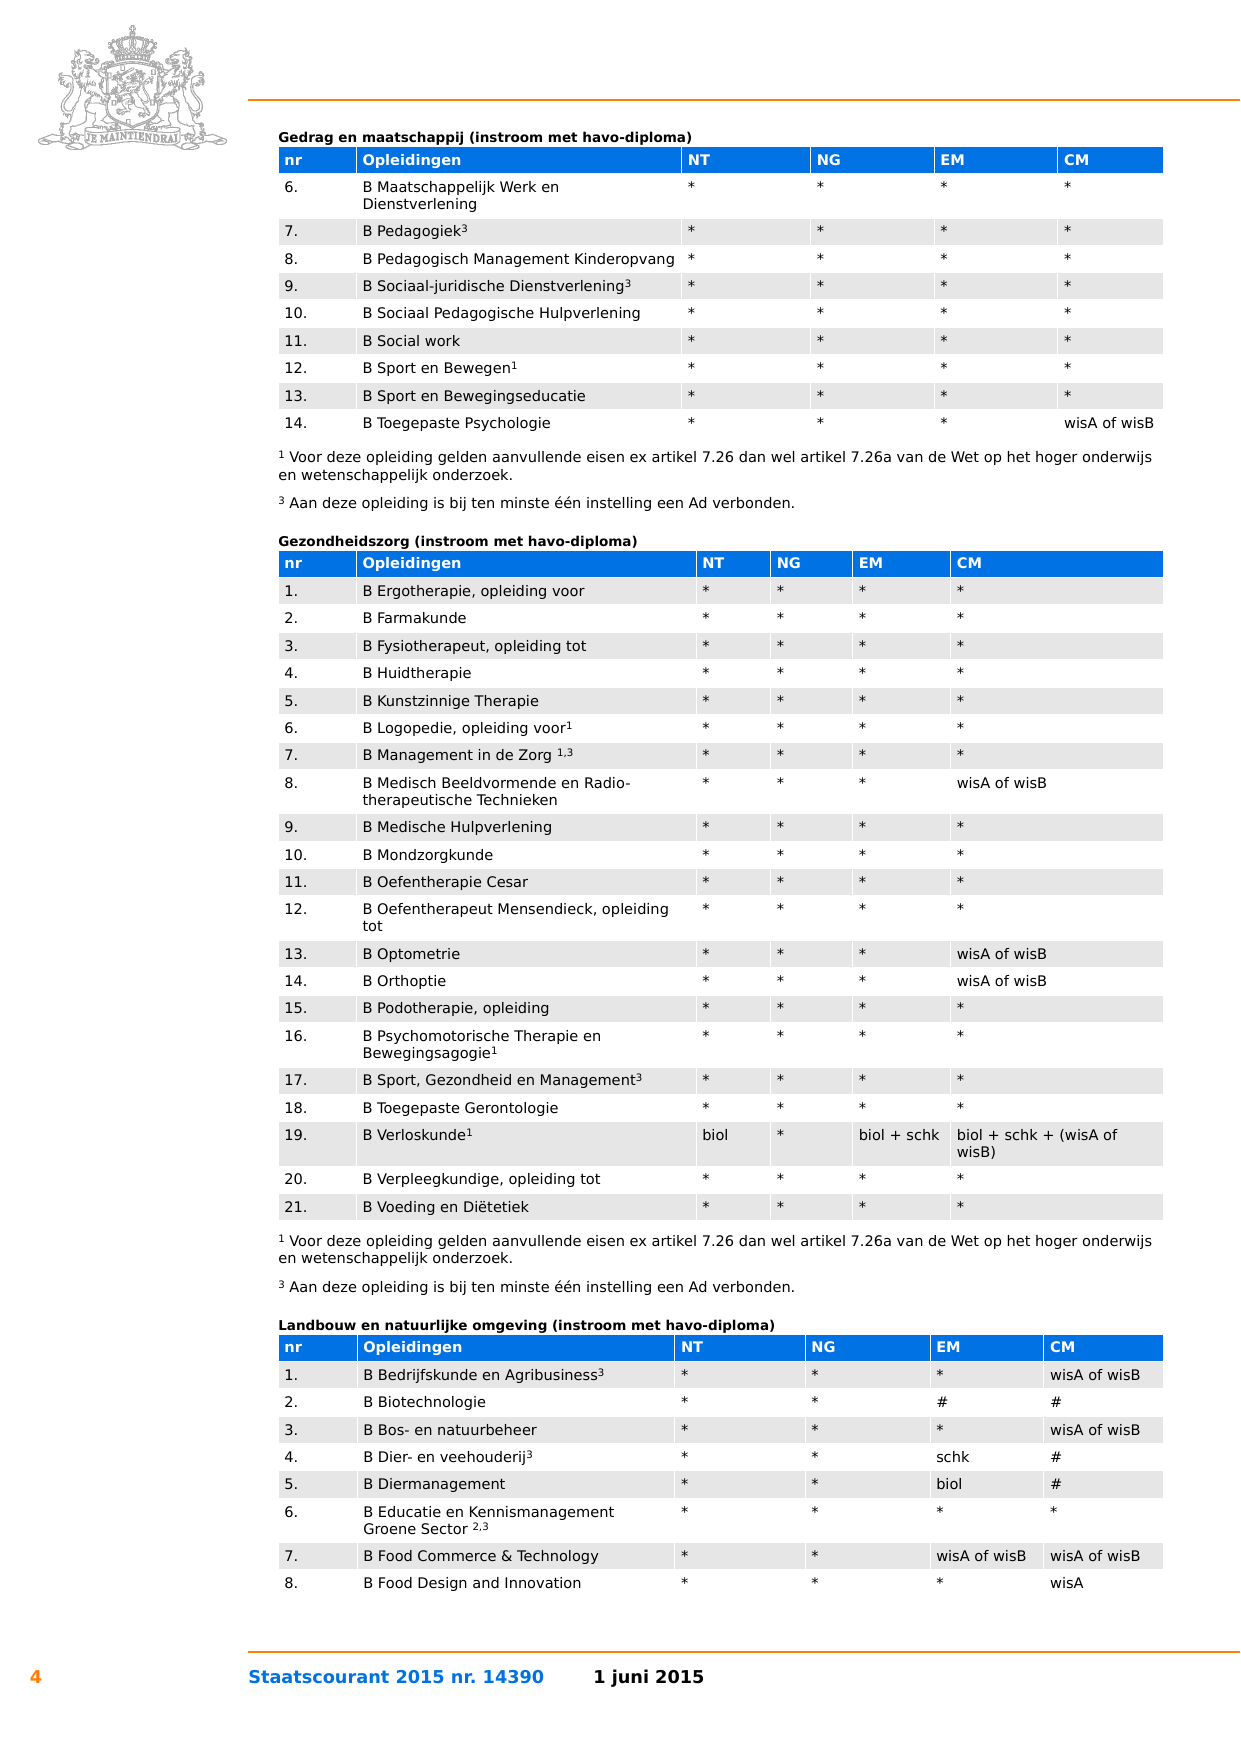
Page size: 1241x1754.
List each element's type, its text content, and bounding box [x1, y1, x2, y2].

table_cell * [951, 842, 1163, 868]
table_cell * [771, 941, 852, 967]
table_cell * [853, 688, 950, 714]
table_cell * [806, 1499, 930, 1542]
table_cell * [771, 633, 852, 659]
table_cell * [811, 246, 934, 272]
table_cell Opleidingen [358, 1335, 674, 1361]
table_cell 13. [279, 941, 356, 967]
table_cell * [811, 383, 934, 409]
table_cell * [806, 1362, 930, 1388]
table_cell * [951, 1023, 1163, 1066]
table_cell wisA of wisB [1044, 1417, 1163, 1443]
table_cell NT [697, 551, 770, 577]
table_cell B Toegepaste Psychologie [357, 410, 681, 437]
table_cell * [853, 1194, 950, 1220]
table_cell * [806, 1471, 930, 1498]
table_cell 5. [279, 1471, 357, 1498]
table_cell * [853, 1095, 950, 1121]
table_cell # [1044, 1471, 1163, 1498]
table_cell * [675, 1444, 805, 1470]
table_cell * [682, 246, 810, 272]
table_cell * [682, 410, 810, 437]
table_cell * [951, 814, 1163, 841]
table_cell * [697, 688, 770, 714]
table_cell # [931, 1389, 1043, 1416]
table_cell * [697, 743, 770, 769]
table_cell * [1058, 219, 1163, 245]
table_cell CM [1058, 147, 1163, 173]
table_cell * [853, 606, 950, 632]
table_cell * [697, 606, 770, 632]
table_cell * [675, 1499, 805, 1542]
table_cell * [935, 246, 1057, 272]
table_cell * [682, 301, 810, 327]
table_cell nr [279, 147, 356, 173]
table_cell 2. [279, 1389, 357, 1416]
table_cell * [853, 633, 950, 659]
table_cell 1 Voor deze opleiding gelden aanvullende eisen ex artikel 7.26 dan wel artikel 7.26a van de Wet op het hoger onderwijs en wetenschappelijk onderzoek. 3 Aan deze opleiding is bij ten minste één instelling een Ad verbonden. [278, 438, 1163, 512]
table_cell 10. [279, 842, 356, 868]
table_cell B Huidtherapie [357, 660, 696, 687]
table_cell biol + schk [853, 1122, 950, 1166]
table_cell * [931, 1499, 1043, 1542]
table_cell B Social work [357, 328, 681, 354]
table_cell EM [931, 1335, 1043, 1361]
table_cell 20. [279, 1167, 356, 1193]
table_cell * [806, 1389, 930, 1416]
table_cell * [771, 1167, 852, 1193]
table_cell biol [697, 1122, 770, 1166]
table_cell * [853, 578, 950, 604]
table_cell 6. [279, 174, 356, 217]
table_cell * [951, 869, 1163, 895]
table_cell 1 Voor deze opleiding gelden aanvullende eisen ex artikel 7.26 dan wel artikel 7.26a van de Wet op het hoger onderwijs en wetenschappelijk onderzoek. 3 Aan deze opleiding is bij ten minste één instelling een Ad verbonden. [278, 1221, 1163, 1296]
table_cell * [853, 814, 950, 841]
table_cell * [771, 1095, 852, 1121]
table_cell * [682, 219, 810, 245]
table_cell * [771, 770, 852, 813]
table_cell 6. [279, 1499, 357, 1542]
table_cell * [682, 174, 810, 217]
table_cell * [1058, 301, 1163, 327]
table_cell * [853, 842, 950, 868]
table_cell * [771, 896, 852, 940]
table_cell 14. [279, 968, 356, 994]
table_cell wisA of wisB [931, 1543, 1043, 1569]
table_cell * [853, 968, 950, 994]
table_cell 6. [279, 715, 356, 741]
table_cell * [853, 660, 950, 687]
table_cell Opleidingen [357, 147, 681, 173]
table_cell * [682, 383, 810, 409]
table_cell * [697, 1167, 770, 1193]
table_cell * [853, 1167, 950, 1193]
table_cell CM [951, 551, 1163, 577]
table_cell B Educatie en Kennismanagement Groene Sector 2,3 [358, 1499, 674, 1542]
table_cell * [935, 273, 1057, 299]
table_cell * [811, 219, 934, 245]
table_cell * [697, 1095, 770, 1121]
table_cell * [771, 996, 852, 1022]
table_cell * [853, 1068, 950, 1094]
table_cell * [771, 578, 852, 604]
table_cell NT [682, 147, 810, 173]
table_cell * [951, 1068, 1163, 1094]
table_cell * [697, 842, 770, 868]
table_cell wisA of wisB [951, 770, 1163, 813]
table_cell * [951, 606, 1163, 632]
table_cell * [811, 273, 934, 299]
table_header Gezondheidszorg (instroom met havo-diploma) [278, 534, 1163, 550]
table_cell * [682, 328, 810, 354]
table_cell * [951, 633, 1163, 659]
table_cell CM [1044, 1335, 1163, 1361]
table_cell B Logopedie, opleiding voor1 [357, 715, 696, 741]
table_cell * [697, 869, 770, 895]
table_cell * [771, 968, 852, 994]
table_cell B Sociaal-juridische Dienstverlening3 [357, 273, 681, 299]
table_cell * [806, 1571, 930, 1597]
table_cell * [951, 660, 1163, 687]
table_cell B Food Design and Innovation [358, 1571, 674, 1597]
table_cell NG [806, 1335, 930, 1361]
table_cell * [697, 896, 770, 940]
table_cell 7. [279, 1543, 357, 1569]
table_cell * [811, 355, 934, 382]
table_header Gedrag en maatschappij (instroom met havo-diploma) [278, 130, 1163, 146]
table_cell 5. [279, 688, 356, 714]
table_cell * [682, 355, 810, 382]
table_cell * [935, 301, 1057, 327]
table_cell B Bos- en natuurbeheer [358, 1417, 674, 1443]
table_cell * [935, 410, 1057, 437]
table_cell * [951, 743, 1163, 769]
table_cell B Management in de Zorg 1,3 [357, 743, 696, 769]
table_cell # [1044, 1444, 1163, 1470]
table_cell 19. [279, 1122, 356, 1166]
table_cell * [853, 1023, 950, 1066]
table_cell nr [279, 1335, 357, 1361]
table_cell 21. [279, 1194, 356, 1220]
table_cell 16. [279, 1023, 356, 1066]
table_cell * [931, 1417, 1043, 1443]
table_cell * [675, 1571, 805, 1597]
table_cell wisA of wisB [951, 968, 1163, 994]
table_cell * [771, 660, 852, 687]
table_cell * [935, 383, 1057, 409]
table_cell * [1058, 383, 1163, 409]
table_header Landbouw en natuurlijke omgeving (instroom met havo-diploma) [278, 1318, 1163, 1333]
table_cell * [675, 1389, 805, 1416]
table_cell 8. [279, 770, 356, 813]
table_cell 7. [279, 219, 356, 245]
table_cell wisA of wisB [1044, 1543, 1163, 1569]
table_cell 11. [279, 869, 356, 895]
table_cell * [697, 996, 770, 1022]
table_cell B Toegepaste Gerontologie [357, 1095, 696, 1121]
table_cell * [771, 842, 852, 868]
table_cell B Pedagogiek3 [357, 219, 681, 245]
table_cell 11. [279, 328, 356, 354]
table_cell wisA of wisB [1044, 1362, 1163, 1388]
table_cell 9. [279, 814, 356, 841]
table_cell * [675, 1543, 805, 1569]
table_cell biol [931, 1471, 1043, 1498]
table_cell * [951, 578, 1163, 604]
table_cell * [771, 869, 852, 895]
table_cell B Farmakunde [357, 606, 696, 632]
table_cell * [951, 896, 1163, 940]
table_cell * [853, 896, 950, 940]
table_cell * [853, 941, 950, 967]
table_cell 2. [279, 606, 356, 632]
table_cell * [806, 1444, 930, 1470]
table_cell * [951, 1194, 1163, 1220]
table_cell * [697, 941, 770, 967]
table_cell # [1044, 1389, 1163, 1416]
table_cell * [771, 606, 852, 632]
table_cell * [697, 633, 770, 659]
table_cell * [806, 1543, 930, 1569]
table_cell * [1058, 273, 1163, 299]
table_cell B Sport en Bewegingseducatie [357, 383, 681, 409]
table_cell * [771, 1194, 852, 1220]
table_cell B Pedagogisch Management Kinderopvang [357, 246, 681, 272]
table_cell * [951, 996, 1163, 1022]
table_cell B Sociaal Pedagogische Hulpverlening [357, 301, 681, 327]
picture [38, 25, 227, 150]
table_cell * [951, 688, 1163, 714]
table_cell wisA of wisB [1058, 410, 1163, 437]
table_cell B Oefentherapeut Mensendieck, opleiding tot [357, 896, 696, 940]
table_cell * [771, 1068, 852, 1094]
table_cell * [771, 1122, 852, 1166]
table_cell * [951, 715, 1163, 741]
table_cell B Verloskunde1 [357, 1122, 696, 1166]
table_cell 17. [279, 1068, 356, 1094]
table_cell B Fysiotherapeut, opleiding tot [357, 633, 696, 659]
table_cell * [806, 1417, 930, 1443]
table_cell * [675, 1417, 805, 1443]
table_cell NG [811, 147, 934, 173]
table_cell B Kunstzinnige Therapie [357, 688, 696, 714]
table_cell 3. [279, 633, 356, 659]
table_cell 10. [279, 301, 356, 327]
table_cell * [697, 660, 770, 687]
table_cell * [931, 1571, 1043, 1597]
table_cell 12. [279, 355, 356, 382]
table_cell B Orthoptie [357, 968, 696, 994]
table_cell * [697, 814, 770, 841]
table_cell 13. [279, 383, 356, 409]
table_cell 15. [279, 996, 356, 1022]
table_cell * [811, 328, 934, 354]
table_cell * [951, 1167, 1163, 1193]
table_cell * [811, 301, 934, 327]
table_cell * [935, 174, 1057, 217]
table_cell B Bedrijfskunde en Agribusiness3 [358, 1362, 674, 1388]
table_cell * [697, 715, 770, 741]
table_cell B Dier- en veehouderij3 [358, 1444, 674, 1470]
table_cell * [771, 1023, 852, 1066]
table_cell B Oefentherapie Cesar [357, 869, 696, 895]
table_cell 14. [279, 410, 356, 437]
table_cell 1. [279, 1362, 357, 1388]
table_cell B Podotherapie, opleiding [357, 996, 696, 1022]
table_cell nr [279, 551, 356, 577]
table_cell 8. [279, 1571, 357, 1597]
table_cell B Medische Hulpverlening [357, 814, 696, 841]
table_cell * [771, 715, 852, 741]
table_cell * [697, 578, 770, 604]
table_cell 9. [279, 273, 356, 299]
table_cell wisA of wisB [951, 941, 1163, 967]
table_cell 3. [279, 1417, 357, 1443]
table_cell B Psychomotorische Therapie en Bewegingsagogie1 [357, 1023, 696, 1066]
table_cell * [675, 1471, 805, 1498]
table_cell EM [853, 551, 950, 577]
table_cell 12. [279, 896, 356, 940]
table_cell B Maatschappelijk Werk en Dienstverlening [357, 174, 681, 217]
table_cell B Mondzorgkunde [357, 842, 696, 868]
table_cell B Ergotherapie, opleiding voor [357, 578, 696, 604]
table_cell * [1044, 1499, 1163, 1542]
table_cell * [853, 770, 950, 813]
table_cell * [935, 328, 1057, 354]
table_cell * [697, 1194, 770, 1220]
table_cell B Diermanagement [358, 1471, 674, 1498]
table_cell 4. [279, 660, 356, 687]
table_cell * [697, 770, 770, 813]
table_cell * [675, 1362, 805, 1388]
table_cell * [853, 715, 950, 741]
table_cell * [697, 1068, 770, 1094]
table_cell * [811, 410, 934, 437]
table_cell * [811, 174, 934, 217]
table_cell * [1058, 355, 1163, 382]
table_cell 4. [279, 1444, 357, 1470]
table_cell * [697, 968, 770, 994]
table_cell NT [675, 1335, 805, 1361]
table_cell 7. [279, 743, 356, 769]
table_cell B Medisch Beeldvormende en Radio- therapeutische Technieken [357, 770, 696, 813]
table_cell * [682, 273, 810, 299]
table_cell * [697, 1023, 770, 1066]
table_cell B Biotechnologie [358, 1389, 674, 1416]
table_cell * [771, 688, 852, 714]
table_cell * [771, 814, 852, 841]
table_cell * [1058, 174, 1163, 217]
table_cell * [1058, 328, 1163, 354]
table_cell NG [771, 551, 852, 577]
table_cell B Verpleegkundige, opleiding tot [357, 1167, 696, 1193]
table_cell 1. [279, 578, 356, 604]
table_cell B Voeding en Diëtetiek [357, 1194, 696, 1220]
table_cell * [771, 743, 852, 769]
table_cell wisA [1044, 1571, 1163, 1597]
table_cell B Sport en Bewegen1 [357, 355, 681, 382]
table_cell 8. [279, 246, 356, 272]
table_cell Opleidingen [357, 551, 696, 577]
table_cell * [931, 1362, 1043, 1388]
table_cell 18. [279, 1095, 356, 1121]
table_cell * [853, 996, 950, 1022]
table_cell EM [935, 147, 1057, 173]
table_cell * [951, 1095, 1163, 1121]
table_cell B Optometrie [357, 941, 696, 967]
table_cell schk [931, 1444, 1043, 1470]
table_cell * [853, 743, 950, 769]
table_cell B Food Commerce & Technology [358, 1543, 674, 1569]
table_cell * [1058, 246, 1163, 272]
table_cell * [853, 869, 950, 895]
table_cell B Sport, Gezondheid en Management3 [357, 1068, 696, 1094]
table_cell * [935, 219, 1057, 245]
table_cell biol + schk + (wisA of wisB) [951, 1122, 1163, 1166]
table_cell * [935, 355, 1057, 382]
